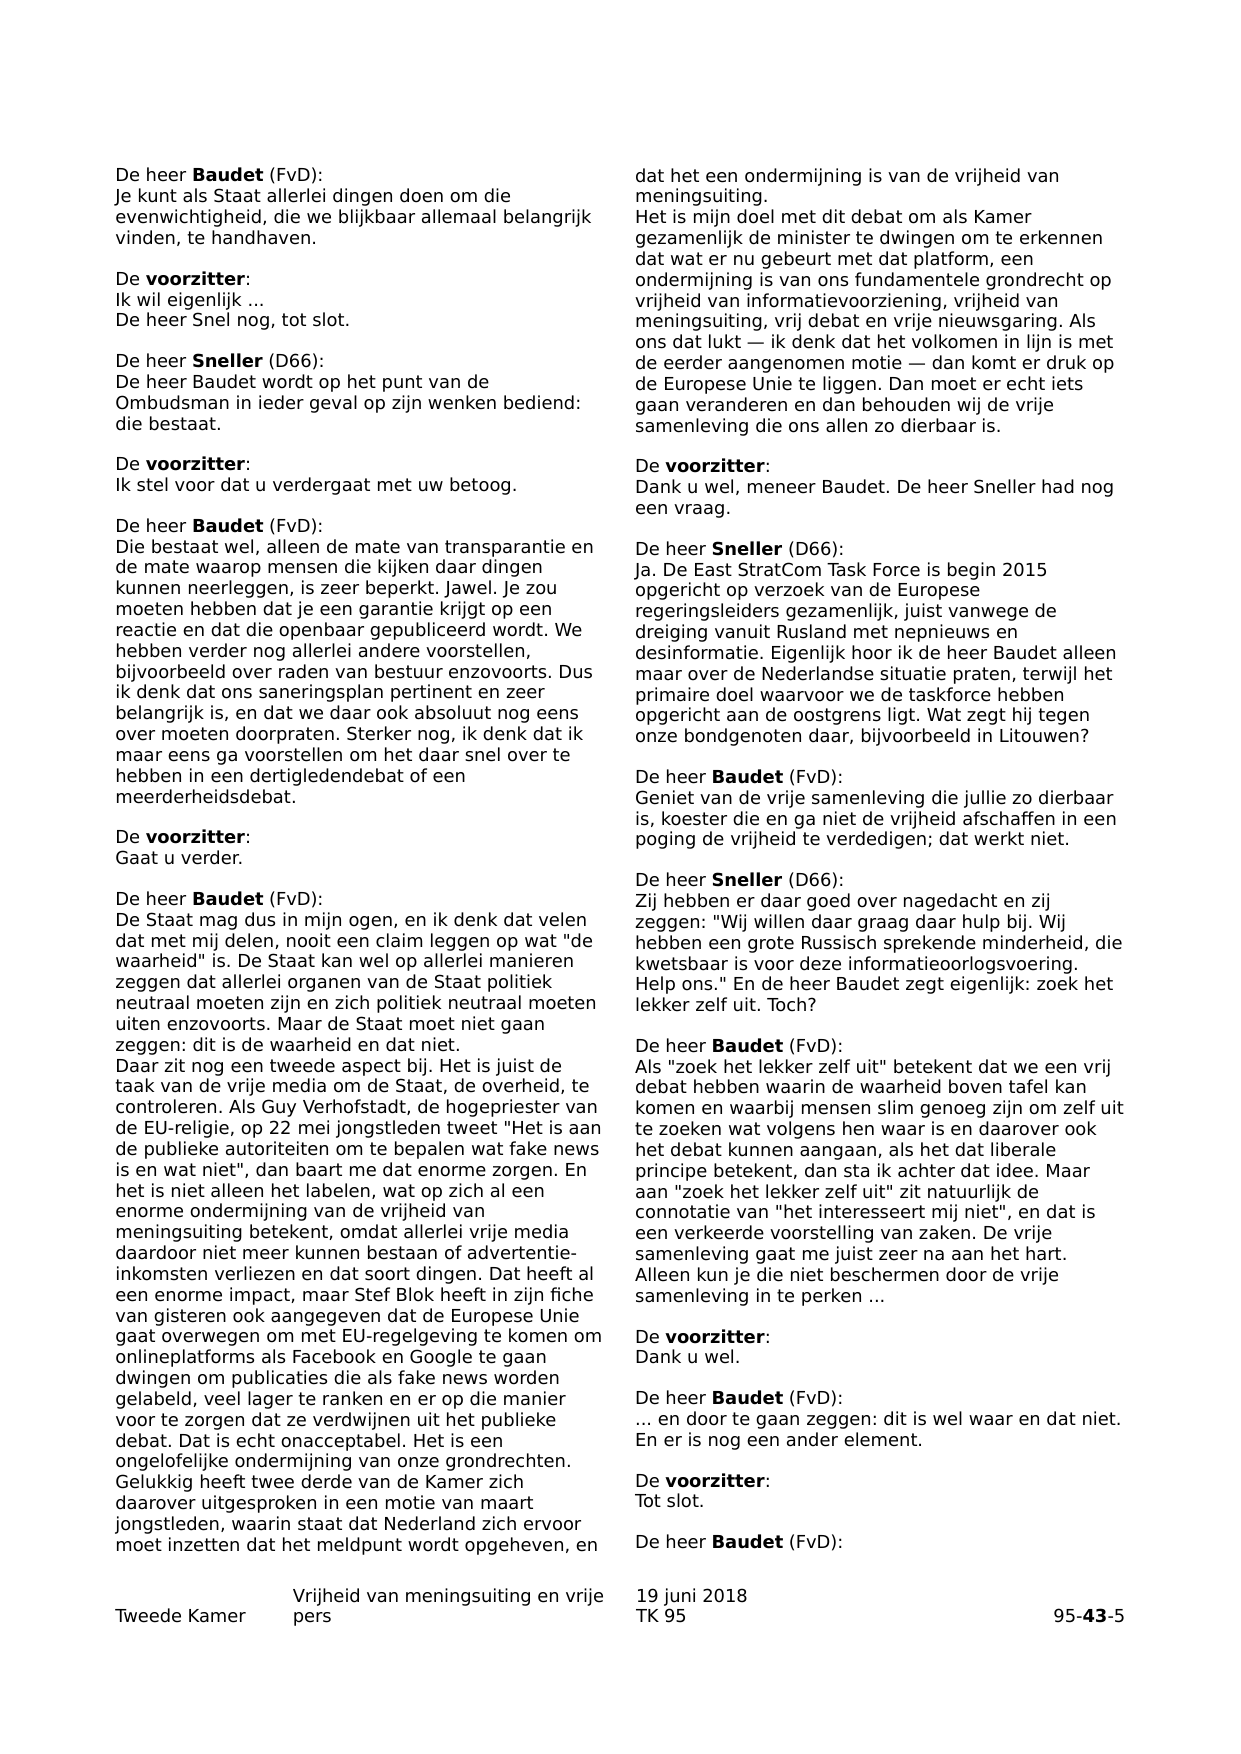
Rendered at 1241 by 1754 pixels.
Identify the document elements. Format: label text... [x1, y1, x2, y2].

text De heer Baudet (FvD): [635, 1532, 1125, 1553]
text ... en door te gaan zeggen: dit is wel waar en dat niet. En er is nog een ander element. [635, 1409, 1125, 1450]
text De voorzitter: [115, 454, 605, 475]
text Als "zoek het lekker zelf uit" betekent dat we een vrij debat hebben waarin de waarheid boven tafel kan komen en waarbij mensen slim genoeg zijn om zelf uit te zoeken wat volgens hen waar is en daarover ook het debat kunnen aangaan, als het dat liberale principe betekent, dan sta ik achter dat idee. Maar aan "zoek het lekker zelf uit" zit natuurlijk de connotatie van "het interesseert mij niet", en dat is een verkeerde voorstelling van zaken. De vrije samenleving gaat me juist zeer na aan het hart. Alleen kun je die niet beschermen door de vrije samenleving in te perken ... [635, 1056, 1125, 1306]
text Dank u wel, meneer Baudet. De heer Sneller had nog een vraag. [635, 477, 1125, 518]
text Dank u wel. [635, 1347, 1125, 1368]
text De heer Sneller (D66): [635, 870, 1125, 891]
text De voorzitter: [115, 268, 605, 289]
text De Staat mag dus in mijn ogen, en ik denk dat velen dat met mij delen, nooit een claim leggen op wat "de waarheid" is. De Staat kan wel op allerlei manieren zeggen dat allerlei organen van de Staat politiek neutraal moeten zijn en zich politiek neutraal moeten uiten enzovoorts. Maar de Staat moet niet gaan zeggen: dit is de waarheid en dat niet. [115, 909, 605, 1055]
text Het is mijn doel met dit debat om als Kamer gezamenlijk de minister te dwingen om te erkennen dat wat er nu gebeurt met dat platform, een ondermijning is van ons fundamentele grondrecht op vrijheid van informatievoorziening, vrijheid van meningsuiting, vrij debat en vrije nieuwsgaring. Als ons dat lukt — ik denk dat het volkomen in lijn is met de eerder aangenomen motie — dan komt er druk op de Europese Unie te liggen. Dan moet er echt iets gaan veranderen en dan behouden wij de vrije samenleving die ons allen zo dierbaar is. [635, 207, 1125, 436]
text De heer Sneller (D66): [635, 538, 1125, 559]
text De voorzitter: [635, 1470, 1125, 1491]
text De voorzitter: [635, 1326, 1125, 1347]
text Ik stel voor dat u verdergaat met uw betoog. [115, 475, 605, 496]
text Gaat u verder. [115, 848, 605, 869]
text De heer Baudet wordt op het punt van de Ombudsman in ieder geval op zijn wenken bediend: die bestaat. [115, 372, 605, 434]
text dat het een ondermijning is van de vrijheid van meningsuiting. [635, 165, 1125, 207]
text Tot slot. [635, 1491, 1125, 1512]
text De heer Snel nog, tot slot. [115, 310, 605, 331]
text Daar zit nog een tweede aspect bij. Het is juist de taak van de vrije media om de Staat, de overheid, te controleren. Als Guy Verhofstadt, de hogepriester van de EU-religie, op 22 mei jongstleden tweet "Het is aan de publieke autoriteiten om te bepalen wat fake news is en wat niet", dan baart me dat enorme zorgen. En het is niet alleen het labelen, wat op zich al een enorme ondermijning van de vrijheid van meningsuiting betekent, omdat allerlei vrije media daardoor niet meer kunnen bestaan of advertentie-inkomsten verliezen en dat soort dingen. Dat heeft al een enorme impact, maar Stef Blok heeft in zijn fiche van gisteren ook aangegeven dat de Europese Unie gaat overwegen om met EU-regelgeving te komen om onlineplatforms als Facebook en Google te gaan dwingen om publicaties die als fake news worden gelabeld, veel lager te ranken en er op die manier voor te zorgen dat ze verdwijnen uit het publieke debat. Dat is echt onacceptabel. Het is een ongelofelijke ondermijning van onze grondrechten. Gelukkig heeft twee derde van de Kamer zich daarover uitgesproken in een motie van maart jongstleden, waarin staat dat Nederland zich ervoor moet inzetten dat het meldpunt wordt opgeheven, en [115, 1055, 605, 1555]
text De heer Baudet (FvD): [635, 1036, 1125, 1056]
text Zij hebben er daar goed over nagedacht en zij zeggen: "Wij willen daar graag daar hulp bij. Wij hebben een grote Russisch sprekende minderheid, die kwetsbaar is voor deze informatieoorlogsvoering. Help ons." En de heer Baudet zegt eigenlijk: zoek het lekker zelf uit. Toch? [635, 891, 1125, 1016]
text Ja. De East StratCom Task Force is begin 2015 opgericht op verzoek van de Europese regeringsleiders gezamenlijk, juist vanwege de dreiging vanuit Rusland met nepnieuws en desinformatie. Eigenlijk hoor ik de heer Baudet alleen maar over de Nederlandse situatie praten, terwijl het primaire doel waarvoor we de taskforce hebben opgericht aan de oostgrens ligt. Wat zegt hij tegen onze bondgenoten daar, bijvoorbeeld in Litouwen? [635, 559, 1125, 747]
text De heer Baudet (FvD): [115, 165, 605, 186]
text De heer Baudet (FvD): [635, 1388, 1125, 1409]
text Geniet van de vrije samenleving die jullie zo dierbaar is, koester die en ga niet de vrijheid afschaffen in een poging de vrijheid te verdedigen; dat werkt niet. [635, 787, 1125, 850]
text Je kunt als Staat allerlei dingen doen om die evenwichtigheid, die we blijkbaar allemaal belangrijk vinden, te handhaven. [115, 186, 605, 248]
text De heer Baudet (FvD): [115, 516, 605, 536]
text De heer Baudet (FvD): [115, 889, 605, 909]
text De heer Baudet (FvD): [635, 767, 1125, 787]
text Ik wil eigenlijk ... [115, 289, 605, 310]
text De voorzitter: [115, 827, 605, 848]
text De voorzitter: [635, 456, 1125, 477]
text De heer Sneller (D66): [115, 351, 605, 372]
text Die bestaat wel, alleen de mate van transparantie en de mate waarop mensen die kijken daar dingen kunnen neerleggen, is zeer beperkt. Jawel. Je zou moeten hebben dat je een garantie krijgt op een reactie en dat die openbaar gepubliceerd wordt. We hebben verder nog allerlei andere voorstellen, bijvoorbeeld over raden van bestuur enzovoorts. Dus ik denk dat ons saneringsplan pertinent en zeer belangrijk is, en dat we daar ook absoluut nog eens over moeten doorpraten. Sterker nog, ik denk dat ik maar eens ga voorstellen om het daar snel over te hebben in een dertigledendebat of een meerderheidsdebat. [115, 536, 605, 807]
